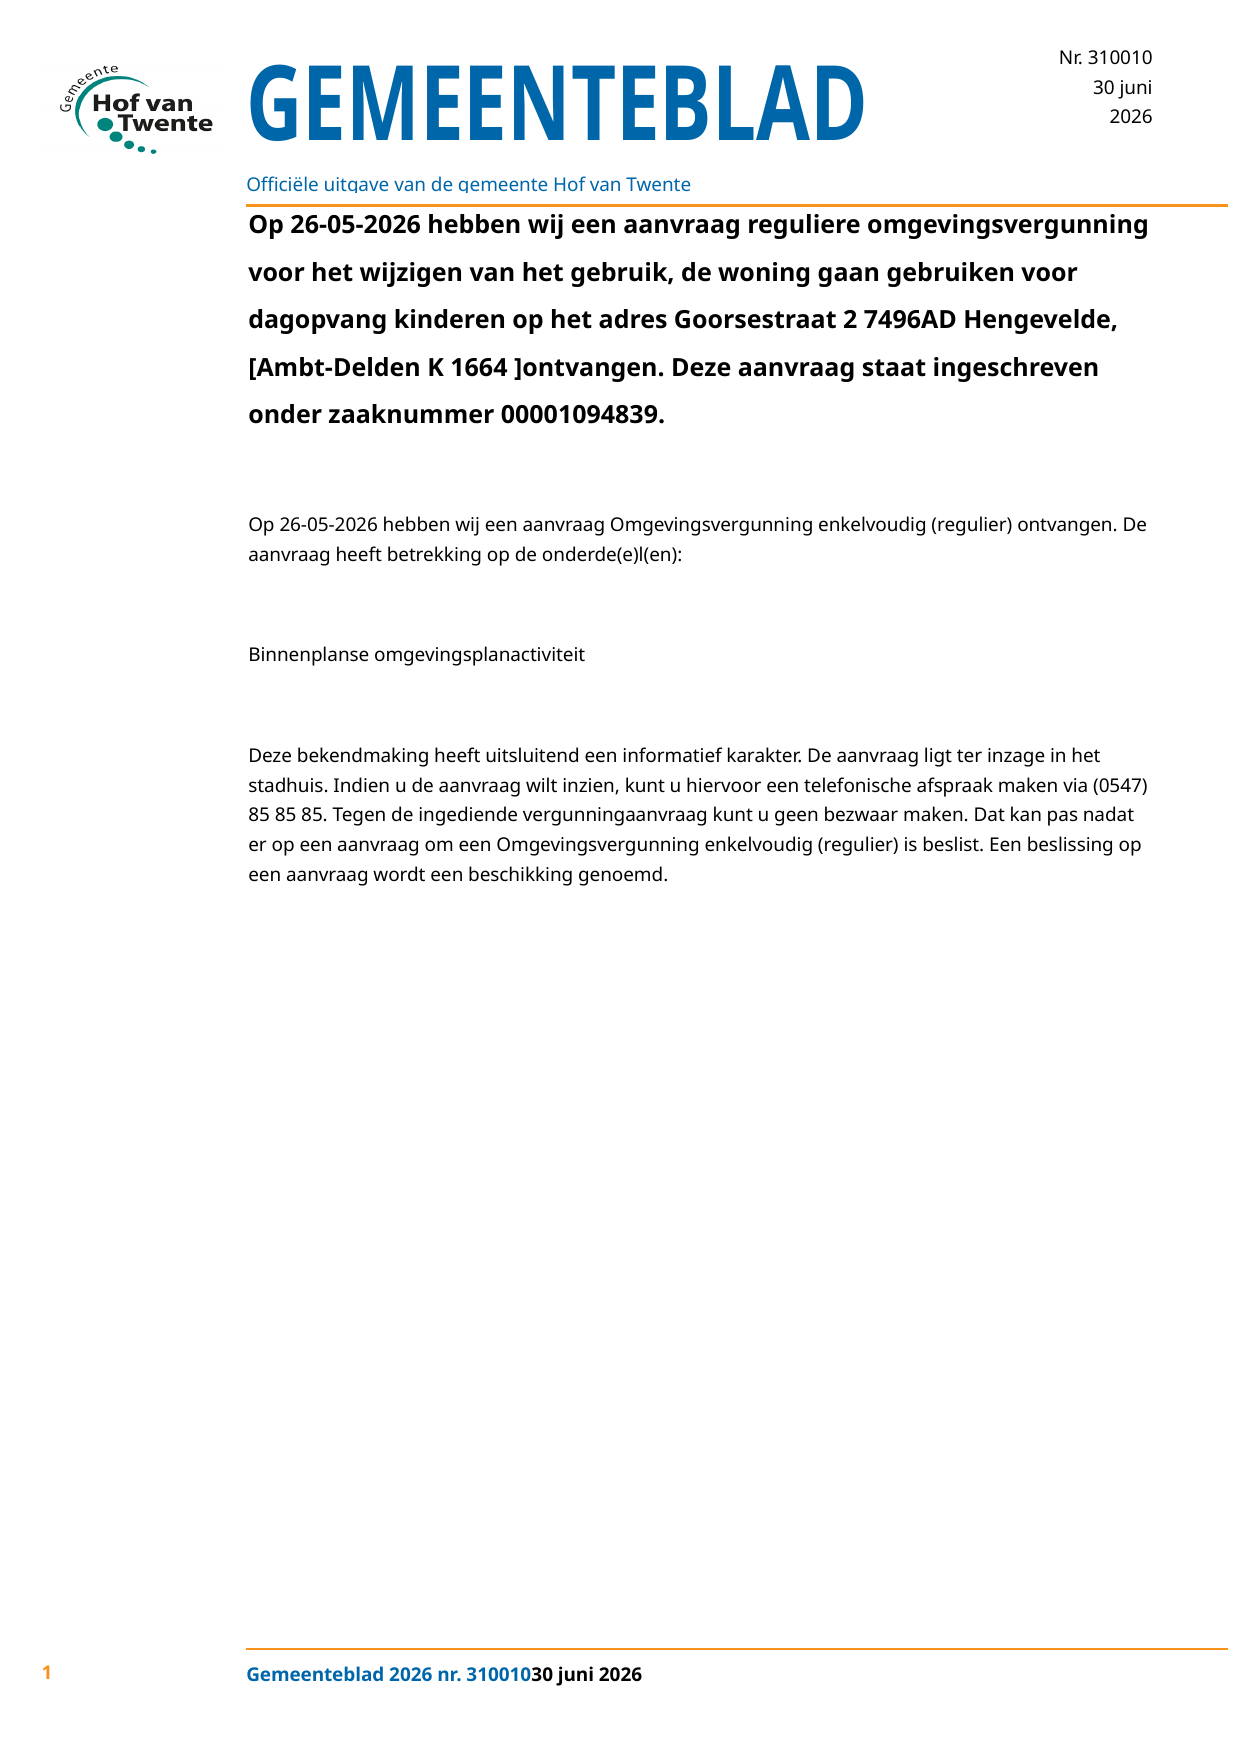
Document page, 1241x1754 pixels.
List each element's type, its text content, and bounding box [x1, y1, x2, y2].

text Binnenplanse omgevingsplanactiviteit [248, 642, 1152, 667]
picture [41, 47, 231, 172]
text Deze bekendmaking heeft uitsluitend een informatief karakter. De aanvraag ligt ter inzage in het stadhuis. Indien u de aanvraag wilt inzien, kunt u hiervoor een telefonische afspraak maken via (0547) 85 85 85. Tegen de ingediende vergunningaanvraag kunt u geen bezwaar maken. Dat kan pas nadat er op een aanvraag om een Omgevingsvergunning enkelvoudig (regulier) is beslist. Een beslissing op een aanvraag wordt een beschikking genoemd. [248, 742, 1152, 886]
text Op 26-05-2026 hebben wij een aanvraag reguliere omgevingsvergunning voor het wijzigen van het gebruik, de woning gaan gebruiken voor dagopvang kinderen op het adres Goorsestraat 2 7496AD Hengevelde, [Ambt-Delden K 1664 ]ontvangen. Deze aanvraag staat ingeschreven onder zaaknummer 00001094839. [248, 207, 1152, 431]
text Op 26-05-2026 hebben wij een aanvraag Omgevingsvergunning enkelvoudig (regulier) ontvangen. De aanvraag heeft betrekking op de onderde(e)l(en): [248, 511, 1152, 566]
